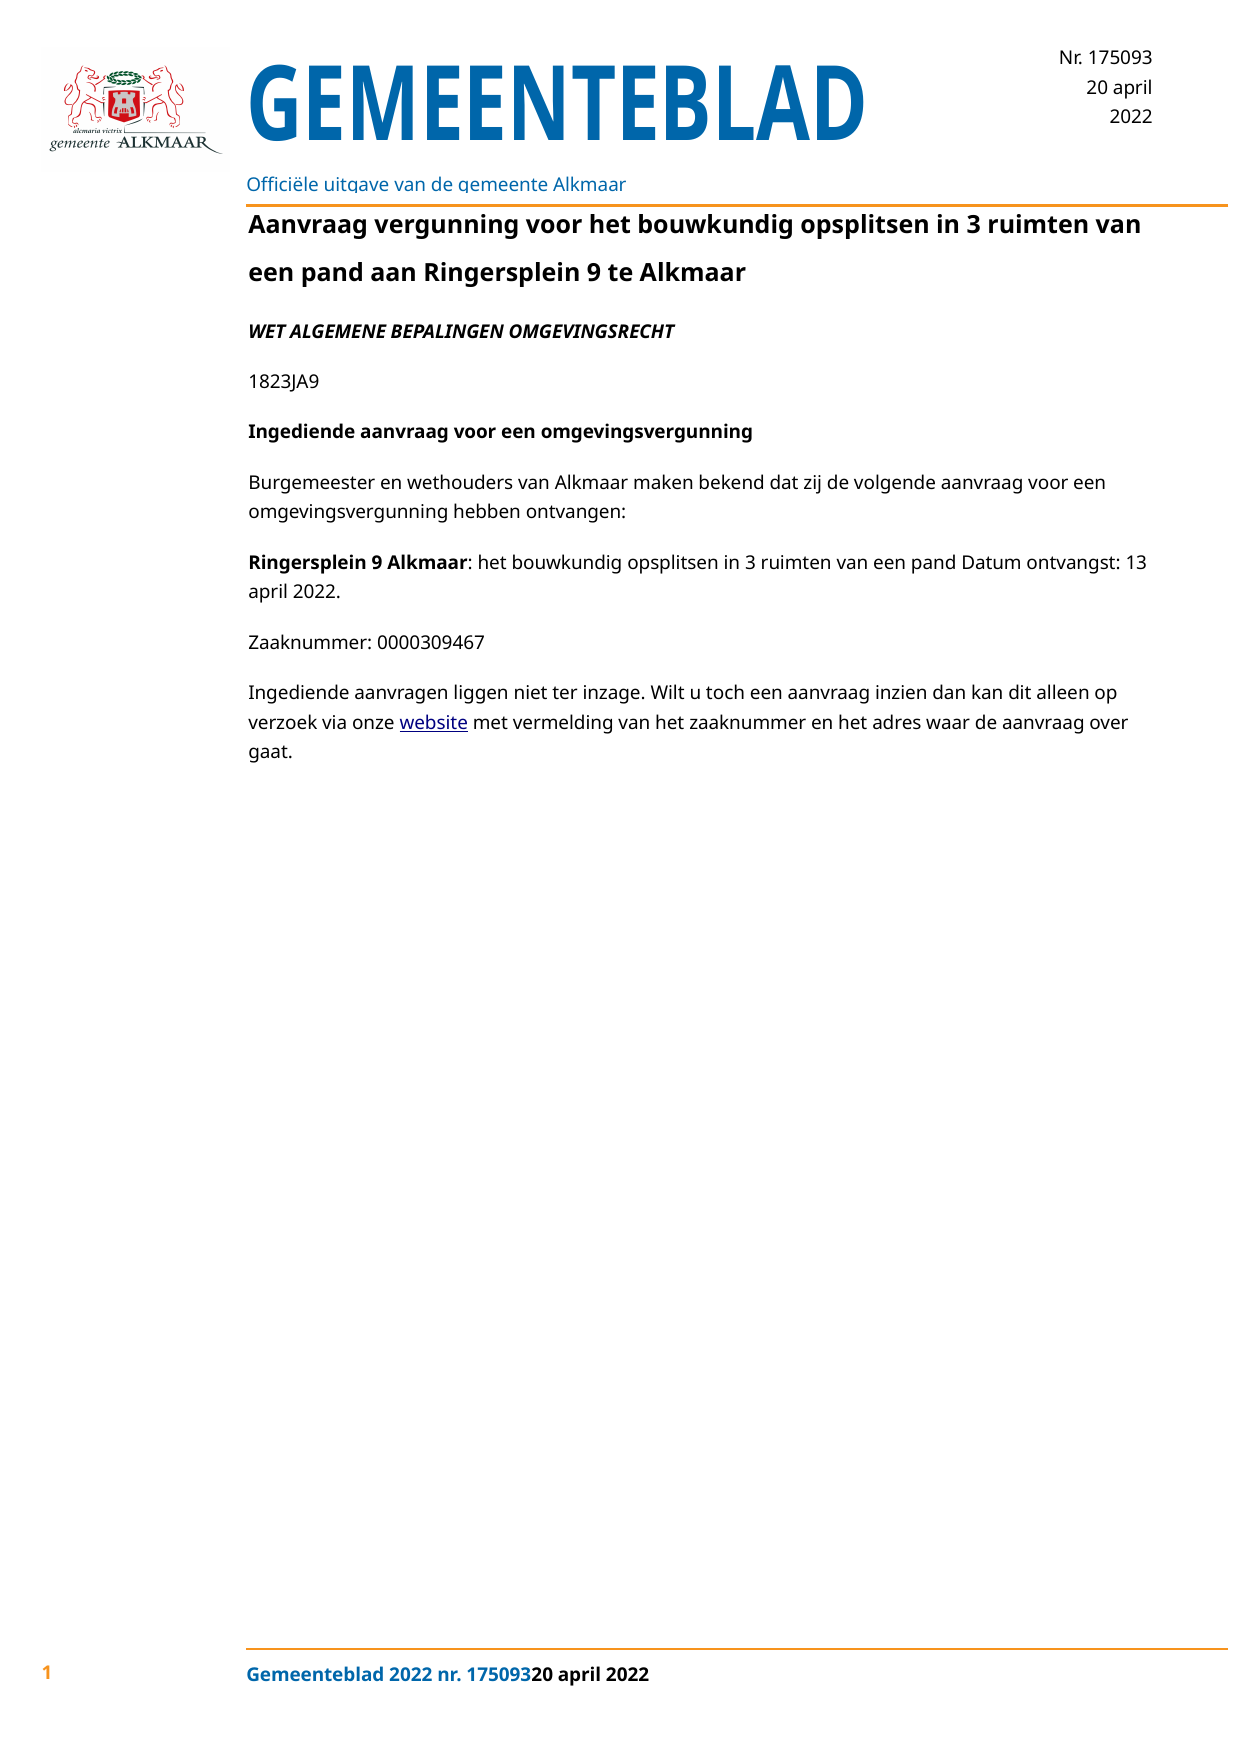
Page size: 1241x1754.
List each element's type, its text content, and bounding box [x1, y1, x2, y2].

text Aanvraag vergunning voor het bouwkundig opsplitsen in 3 ruimten van een pand aan Ringersplein 9 te Alkmaar [248, 207, 1152, 288]
text Zaaknummer: 0000309467 [248, 629, 1152, 655]
text Ingediende aanvraag voor een omgevingsvergunning [248, 419, 1152, 444]
text Ringersplein 9 Alkmaar: het bouwkundig opsplitsen in 3 ruimten van een pand Datum ontvangst: 13 april 2022. [248, 549, 1152, 604]
picture [41, 47, 231, 172]
text Ingediende aanvragen liggen niet ter inzage. Wilt u toch een aanvraag inzien dan kan dit alleen op verzoek via onze website met vermelding van het zaaknummer en het adres waar de aanvraag over gaat. [248, 679, 1152, 764]
text 1823JA9 [248, 368, 1152, 394]
text Burgemeester en wethouders van Alkmaar maken bekend dat zij de volgende aanvraag voor een omgevingsvergunning hebben ontvangen: [248, 469, 1152, 524]
text WET ALGEMENE BEPALINGEN OMGEVINGSRECHT [248, 318, 1152, 344]
